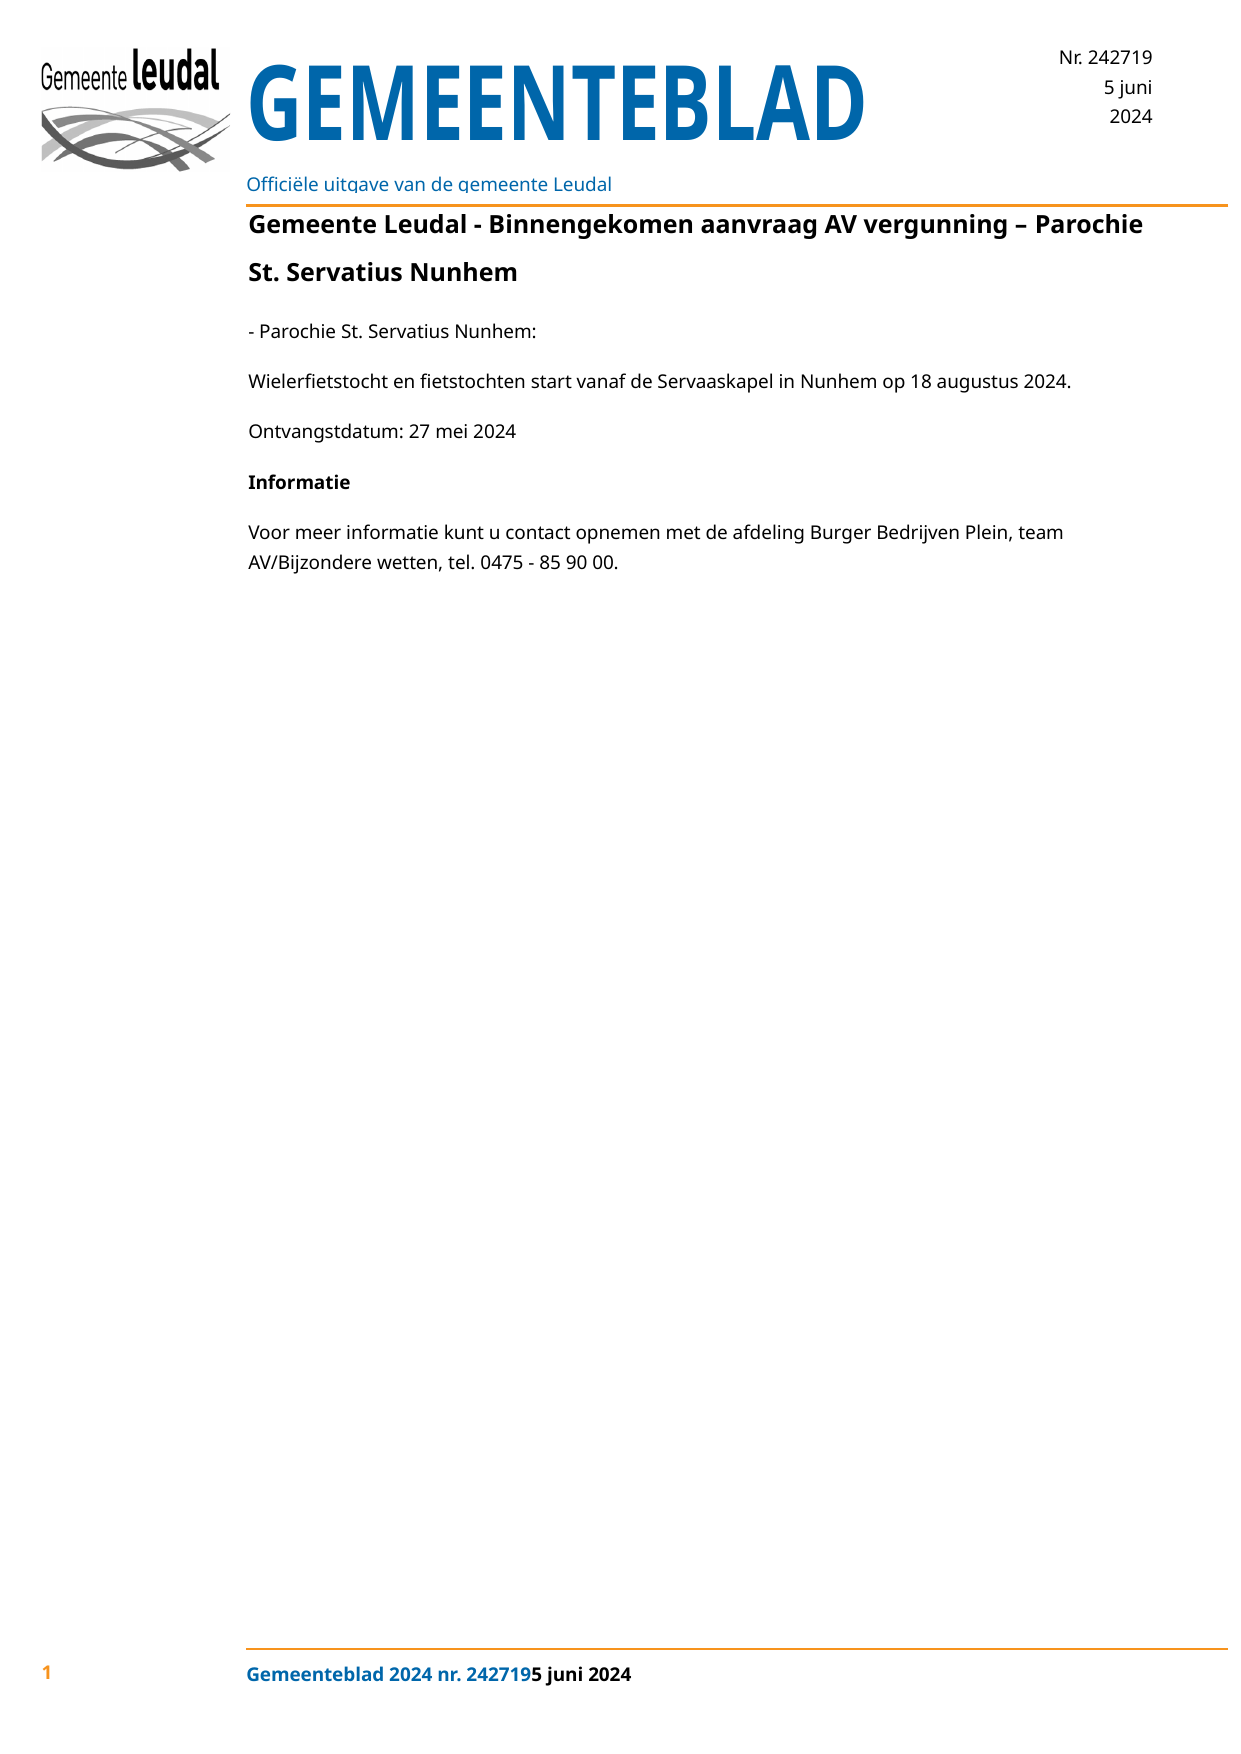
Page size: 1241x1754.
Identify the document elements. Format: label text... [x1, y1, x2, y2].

text - Parochie St. Servatius Nunhem: [248, 318, 1152, 344]
text Informatie [248, 469, 1152, 495]
picture [41, 47, 231, 172]
text Ontvangstdatum: 27 mei 2024 [248, 419, 1152, 444]
text Wielerfietstocht en fietstochten start vanaf de Servaaskapel in Nunhem op 18 augustus 2024. [248, 368, 1152, 394]
text Gemeente Leudal - Binnengekomen aanvraag AV vergunning – Parochie St. Servatius Nunhem [248, 207, 1152, 288]
text Voor meer informatie kunt u contact opnemen met de afdeling Burger Bedrijven Plein, team AV/Bijzondere wetten, tel. 0475 - 85 90 00. [248, 519, 1152, 575]
